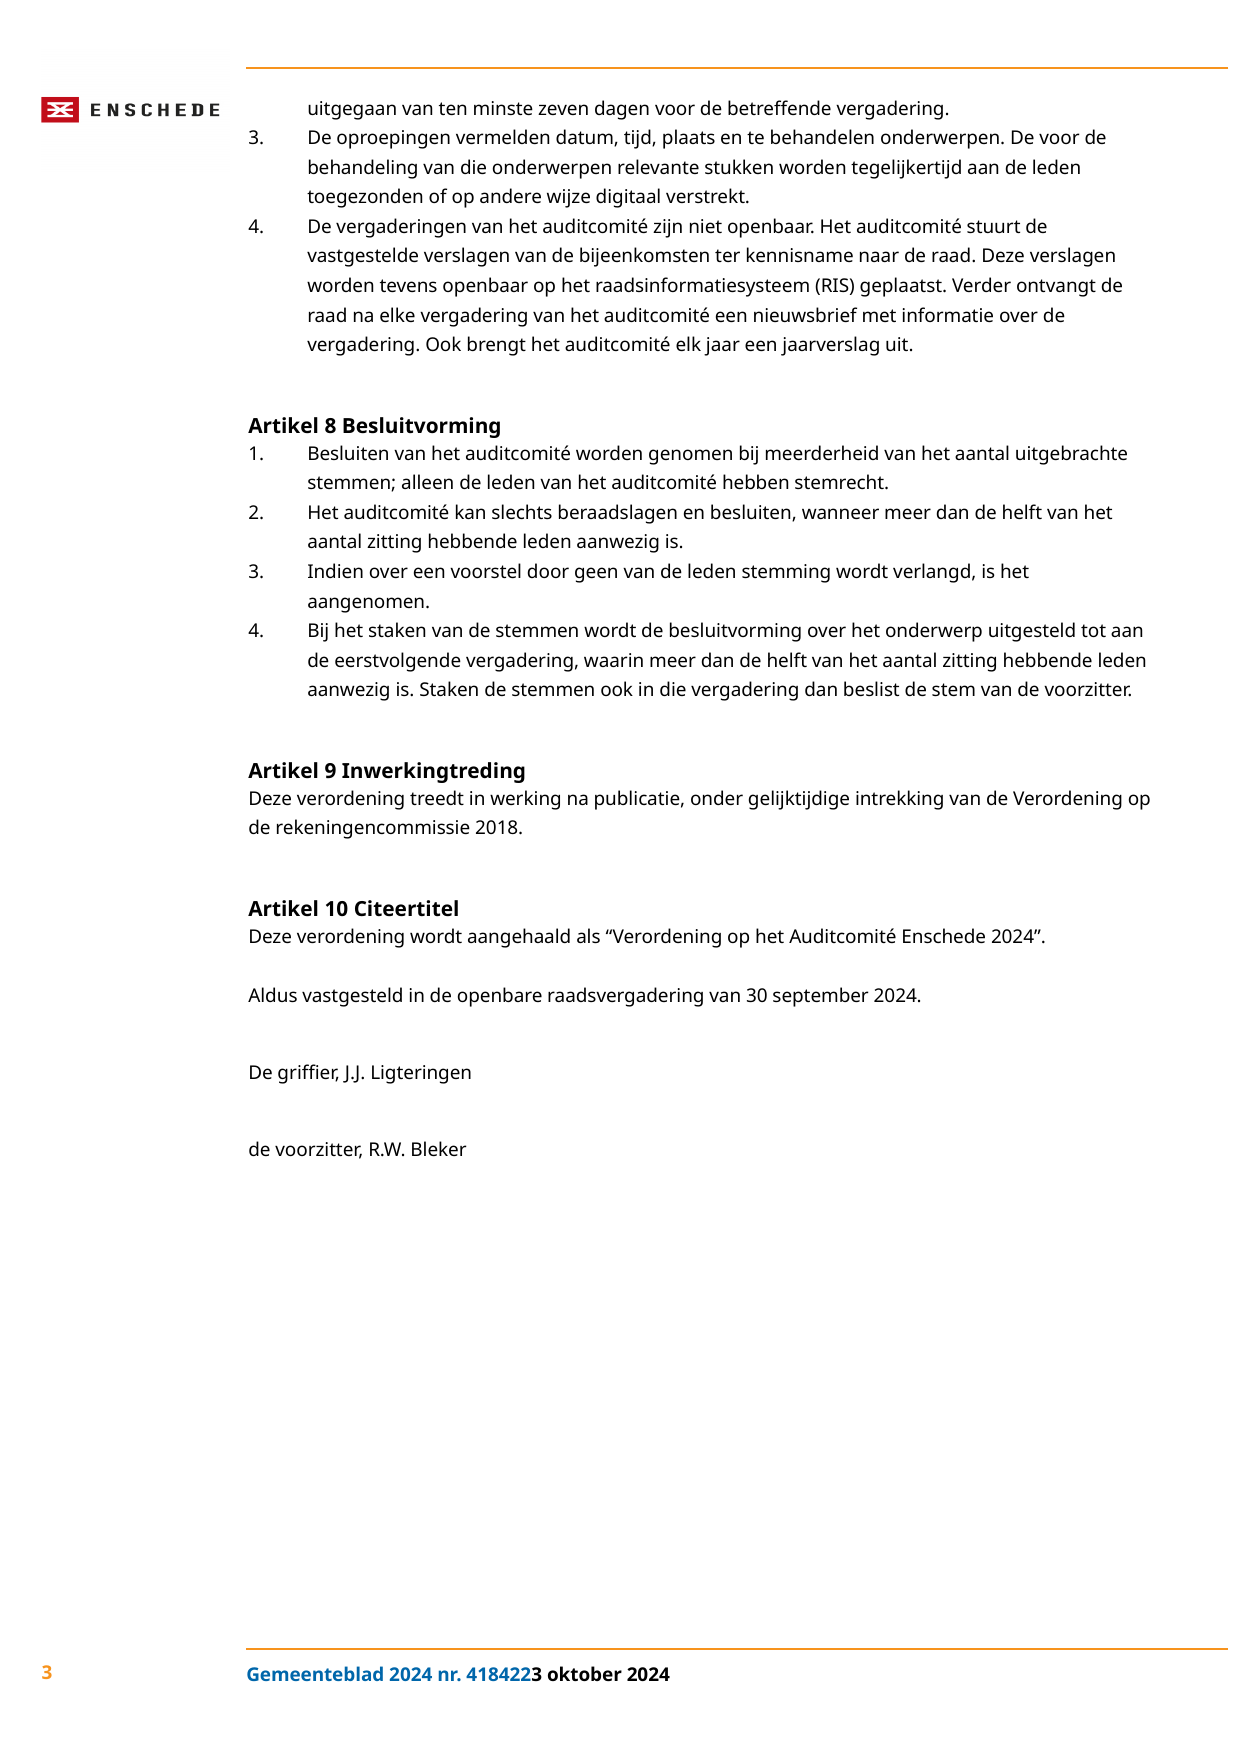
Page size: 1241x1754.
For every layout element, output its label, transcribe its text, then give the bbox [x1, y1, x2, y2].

text Artikel 8 Besluitvorming [248, 411, 1152, 440]
text Aldus vastgesteld in de openbare raadsvergadering van 30 september 2024. [248, 982, 1152, 1008]
list Bij het staken van de stemmen wordt de besluitvorming over het onderwerp uitgesteld tot aan de eerstvolgende vergadering, waarin meer dan de helft van het aantal zitting hebbende leden aanwezig is. Staken de stemmen ook in die vergadering dan beslist de stem van de voorzitter. [248, 617, 1152, 702]
text Artikel 9 Inwerkingtreding [248, 757, 1152, 785]
text de voorzitter, R.W. Bleker [248, 1137, 1152, 1162]
list uitgegaan van ten minste zeven dagen voor de betreffende vergadering. [248, 95, 1152, 121]
text Deze verordening treedt in werking na publicatie, onder gelijktijdige intrekking van de Verordening op de rekeningencommissie 2018. [248, 785, 1152, 840]
list Het auditcomité kan slechts beraadslagen en besluiten, wanneer meer dan de helft van het aantal zitting hebbende leden aanwezig is. [248, 499, 1152, 554]
text Artikel 10 Citeertitel [248, 894, 1152, 923]
text De griffier, J.J. Ligteringen [248, 1059, 1152, 1085]
list Indien over een voorstel door geen van de leden stemming wordt verlangd, is het aangenomen. [248, 558, 1152, 613]
list De vergaderingen van het auditcomité zijn niet openbaar. Het auditcomité stuurt de vastgestelde verslagen van de bijeenkomsten ter kennisname naar de raad. Deze verslagen worden tevens openbaar op het raadsinformatiesysteem (RIS) geplaatst. Verder ontvangt de raad na elke vergadering van het auditcomité een nieuwsbrief met informatie over de vergadering. Ook brengt het auditcomité elk jaar een jaarverslag uit. [248, 213, 1152, 357]
text Deze verordening wordt aangehaald als “Verordening op het Auditcomité Enschede 2024”. [248, 923, 1152, 949]
list De oproepingen vermelden datum, tijd, plaats en te behandelen onderwerpen. De voor de behandeling van die onderwerpen relevante stukken worden tegelijkertijd aan de leden toegezonden of op andere wijze digitaal verstrekt. [248, 124, 1152, 209]
list Besluiten van het auditcomité worden genomen bij meerderheid van het aantal uitgebrachte stemmen; alleen de leden van het auditcomité hebben stemrecht. [248, 440, 1152, 495]
picture [41, 47, 231, 172]
